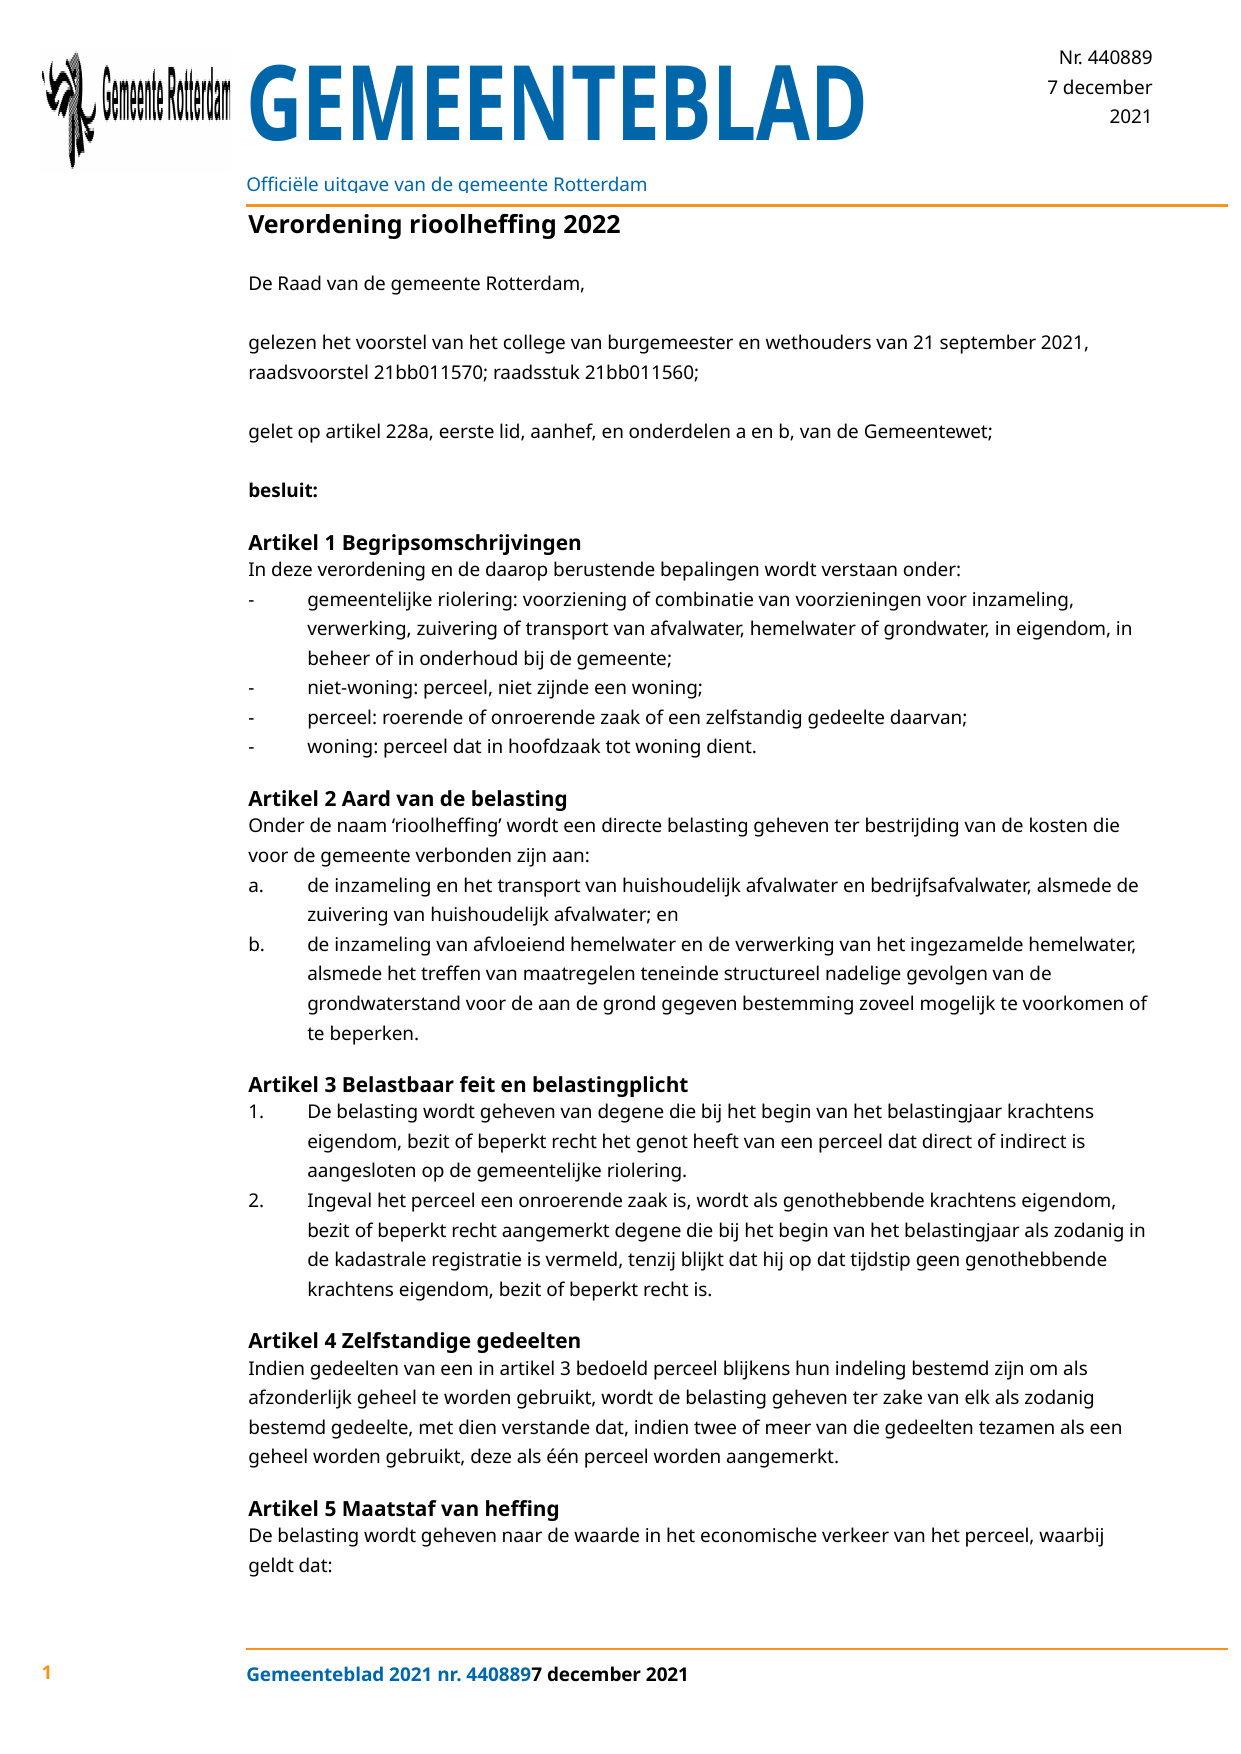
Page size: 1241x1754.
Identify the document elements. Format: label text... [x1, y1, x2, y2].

text De belasting wordt geheven naar de waarde in het economische verkeer van het perceel, waarbij geldt dat: [248, 1522, 1152, 1578]
picture [41, 47, 231, 172]
list woning: perceel dat in hoofdzaak tot woning dient. [248, 734, 1152, 759]
list perceel: roerende of onroerende zaak of een zelfstandig gedeelte daarvan; [248, 704, 1152, 730]
text Artikel 5 Maatstaf van heffing [248, 1494, 1152, 1522]
list de inzameling van afvloeiend hemelwater en de verwerking van het ingezamelde hemelwater, alsmede het treffen van maatregelen teneinde structureel nadelige gevolgen van de grondwaterstand voor de aan de grond gegeven bestemming zoveel mogelijk te voorkomen of te beperken. [248, 931, 1152, 1045]
text Indien gedeelten van een in artikel 3 bedoeld perceel blijkens hun indeling bestemd zijn om als afzonderlijk geheel te worden gebruikt, wordt de belasting geheven ter zake van elk als zodanig bestemd gedeelte, met dien verstande dat, indien twee of meer van die gedeelten tezamen als een geheel worden gebruikt, deze als één perceel worden aangemerkt. [248, 1355, 1152, 1469]
list gemeentelijke riolering: voorziening of combinatie van voorzieningen voor inzameling, verwerking, zuivering of transport van afvalwater, hemelwater of grondwater, in eigendom, in beheer of in onderhoud bij de gemeente; [248, 586, 1152, 671]
text Artikel 1 Begripsomschrijvingen [248, 528, 1152, 556]
text Artikel 2 Aard van de belasting [248, 784, 1152, 813]
text gelet op artikel 228a, eerste lid, aanhef, en onderdelen a en b, van de Gemeentewet; [248, 418, 1152, 444]
text In deze verordening en de daarop berustende bepalingen wordt verstaan onder: [248, 556, 1152, 582]
list De belasting wordt geheven van degene die bij het begin van het belastingjaar krachtens eigendom, bezit of beperkt recht het genot heeft van een perceel dat direct of indirect is aangesloten op de gemeentelijke riolering. [248, 1098, 1152, 1183]
text De Raad van de gemeente Rotterdam, [248, 270, 1152, 296]
list de inzameling en het transport van huishoudelijk afvalwater en bedrijfsafvalwater, alsmede de zuivering van huishoudelijk afvalwater; en [248, 872, 1152, 927]
text Onder de naam ‘rioolheffing’ wordt een directe belasting geheven ter bestrijding van de kosten die voor de gemeente verbonden zijn aan: [248, 813, 1152, 868]
text gelezen het voorstel van het college van burgemeester en wethouders van 21 september 2021, raadsvoorstel 21bb011570; raadsstuk 21bb011560; [248, 329, 1152, 385]
list niet-woning: perceel, niet zijnde een woning; [248, 674, 1152, 700]
text Artikel 3 Belastbaar feit en belastingplicht [248, 1070, 1152, 1098]
text Artikel 4 Zelfstandige gedeelten [248, 1326, 1152, 1355]
text besluit: [248, 477, 1152, 503]
text Verordening rioolheffing 2022 [248, 207, 1152, 241]
list Ingeval het perceel een onroerende zaak is, wordt als genothebbende krachtens eigendom, bezit of beperkt recht aangemerkt degene die bij het begin van het belastingjaar als zodanig in de kadastrale registratie is vermeld, tenzij blijkt dat hij op dat tijdstip geen genothebbende krachtens eigendom, bezit of beperkt recht is. [248, 1187, 1152, 1302]
